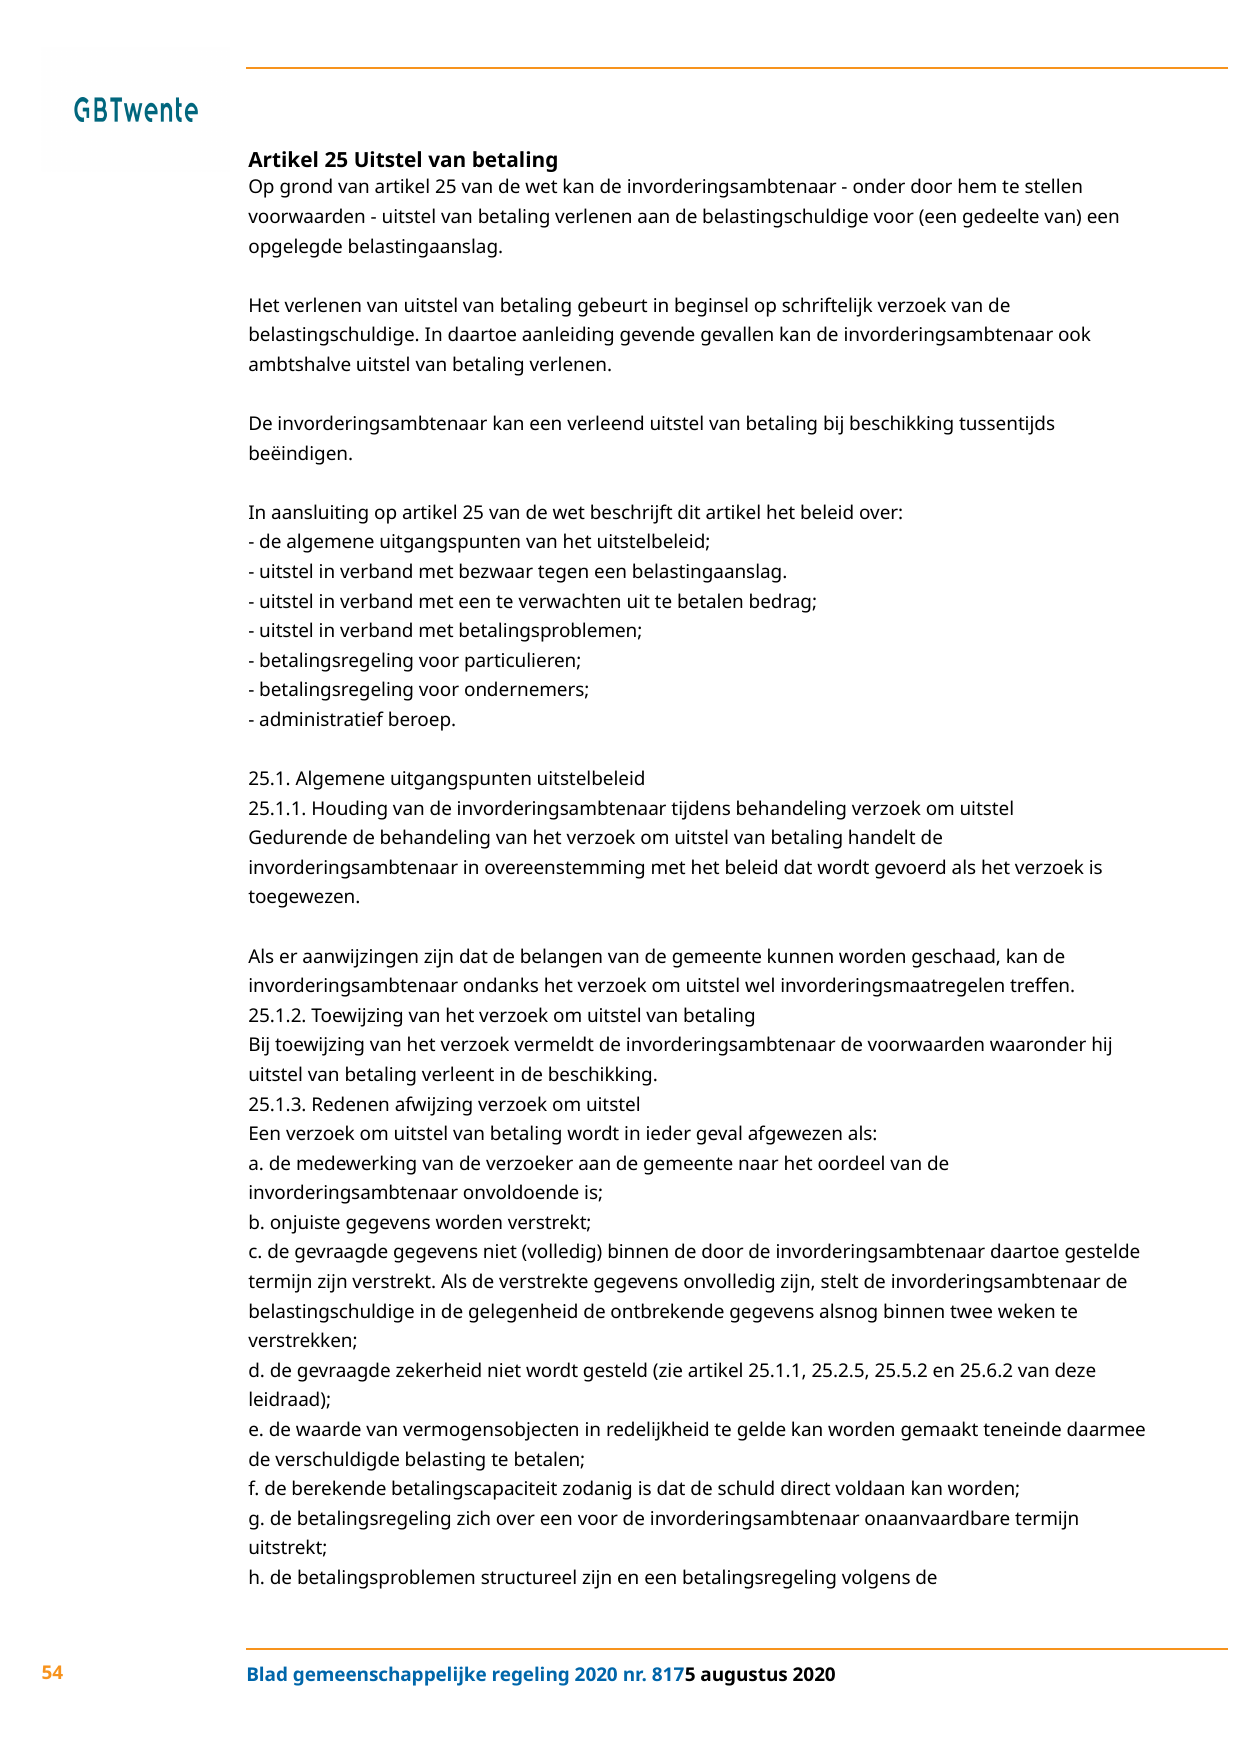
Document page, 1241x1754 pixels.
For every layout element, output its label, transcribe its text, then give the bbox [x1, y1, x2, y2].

text - betalingsregeling voor ondernemers; [248, 677, 1152, 702]
text a. de medewerking van de verzoeker aan de gemeente naar het oordeel van de invorderingsambtenaar onvoldoende is; [248, 1150, 1152, 1205]
text Artikel 25 Uitstel van betaling [248, 145, 1152, 174]
text c. de gevraagde gegevens niet (volledig) binnen de door de invorderingsambtenaar daartoe gestelde termijn zijn verstrekt. Als de verstrekte gegevens onvolledig zijn, stelt de invorderingsambtenaar de belastingschuldige in de gelegenheid de ontbrekende gegevens alsnog binnen twee weken te verstrekken; [248, 1239, 1152, 1353]
text In aansluiting op artikel 25 van de wet beschrijft dit artikel het beleid over: [248, 499, 1152, 525]
text d. de gevraagde zekerheid niet wordt gesteld (zie artikel 25.1.1, 25.2.5, 25.5.2 en 25.6.2 van deze leidraad); [248, 1357, 1152, 1412]
text - uitstel in verband met een te verwachten uit te betalen bedrag; [248, 588, 1152, 613]
text e. de waarde van vermogensobjecten in redelijkheid te gelde kan worden gemaakt teneinde daarmee de verschuldigde belasting te betalen; [248, 1416, 1152, 1471]
text Het verlenen van uitstel van betaling gebeurt in beginsel op schriftelijk verzoek van de belastingschuldige. In daartoe aanleiding gevende gevallen kan de invorderingsambtenaar ook ambtshalve uitstel van betaling verlenen. [248, 292, 1152, 377]
text Als er aanwijzingen zijn dat de belangen van de gemeente kunnen worden geschaad, kan de invorderingsambtenaar ondanks het verzoek om uitstel wel invorderingsmaatregelen treffen. [248, 943, 1152, 998]
text Gedurende de behandeling van het verzoek om uitstel van betaling handelt de invorderingsambtenaar in overeenstemming met het beleid dat wordt gevoerd als het verzoek is toegewezen. [248, 824, 1152, 909]
text 25.1. Algemene uitgangspunten uitstelbeleid [248, 765, 1152, 791]
text b. onjuiste gegevens worden verstrekt; [248, 1209, 1152, 1235]
text f. de berekende betalingscapaciteit zodanig is dat de schuld direct voldaan kan worden; [248, 1475, 1152, 1501]
text - uitstel in verband met bezwaar tegen een belastingaanslag. [248, 558, 1152, 584]
text Een verzoek om uitstel van betaling wordt in ieder geval afgewezen als: [248, 1120, 1152, 1146]
text 25.1.3. Redenen afwijzing verzoek om uitstel [248, 1091, 1152, 1116]
picture [41, 47, 231, 172]
text - de algemene uitgangspunten van het uitstelbeleid; [248, 529, 1152, 554]
text 25.1.2. Toewijzing van het verzoek om uitstel van betaling [248, 1002, 1152, 1028]
text Op grond van artikel 25 van de wet kan de invorderingsambtenaar - onder door hem te stellen voorwaarden - uitstel van betaling verlenen aan de belastingschuldige voor (een gedeelte van) een opgelegde belastingaanslag. [248, 174, 1152, 258]
text - uitstel in verband met betalingsproblemen; [248, 617, 1152, 643]
text - administratief beroep. [248, 706, 1152, 732]
text h. de betalingsproblemen structureel zijn en een betalingsregeling volgens de [248, 1564, 1152, 1590]
text g. de betalingsregeling zich over een voor de invorderingsambtenaar onaanvaardbare termijn uitstrekt; [248, 1505, 1152, 1560]
text Bij toewijzing van het verzoek vermeldt de invorderingsambtenaar de voorwaarden waaronder hij uitstel van betaling verleent in de beschikking. [248, 1032, 1152, 1087]
text De invorderingsambtenaar kan een verleend uitstel van betaling bij beschikking tussentijds beëindigen. [248, 410, 1152, 466]
text - betalingsregeling voor particulieren; [248, 647, 1152, 673]
text 25.1.1. Houding van de invorderingsambtenaar tijdens behandeling verzoek om uitstel [248, 795, 1152, 821]
